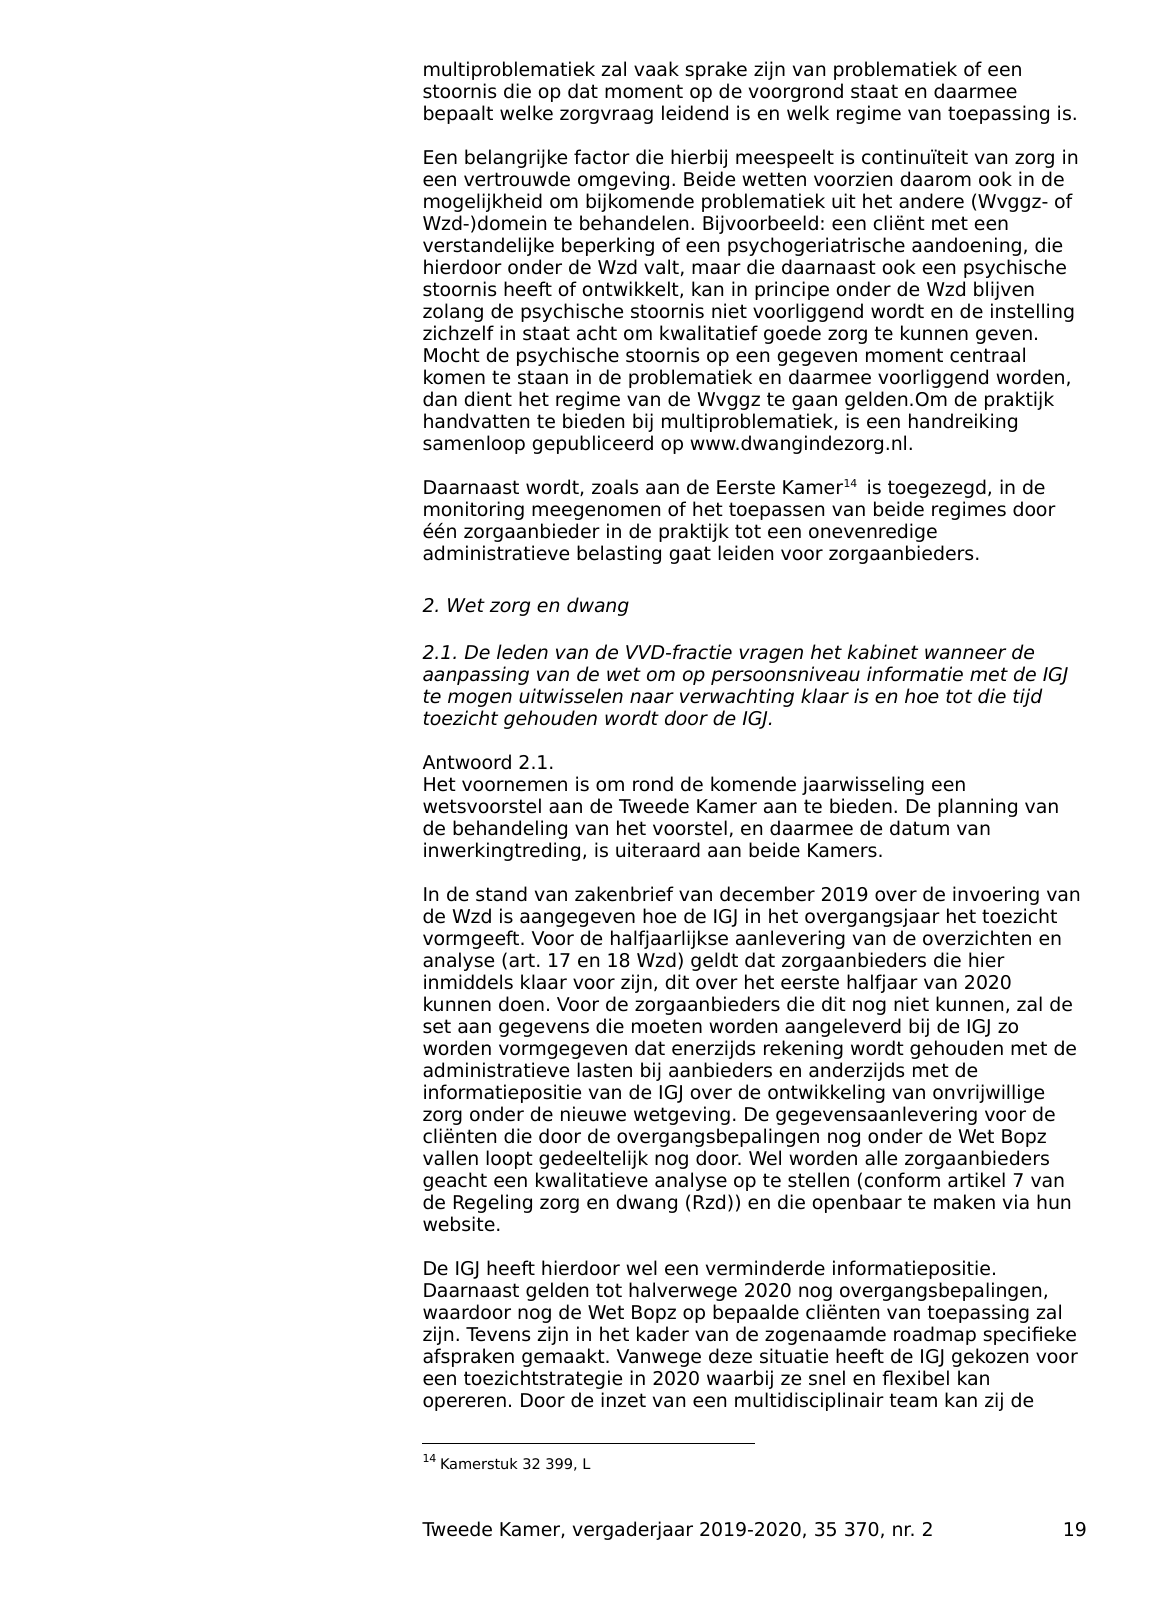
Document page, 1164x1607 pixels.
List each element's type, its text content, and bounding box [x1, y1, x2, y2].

text De IGJ heeft hierdoor wel een verminderde informatiepositie. Daarnaast gelden tot halverwege 2020 nog overgangsbepalingen, waardoor nog de Wet Bopz op bepaalde cliënten van toepassing zal zijn. Tevens zijn in het kader van de zogenaamde roadmap specifieke afspraken gemaakt. Vanwege deze situatie heeft de IGJ gekozen voor een toezichtstrategie in 2020 waarbij ze snel en flexibel kan opereren. Door de inzet van een multidisciplinair team kan zij de [422, 1258, 1087, 1412]
text In de stand van zakenbrief van december 2019 over de invoering van de Wzd is aangegeven hoe de IGJ in het overgangsjaar het toezicht vormgeeft. Voor de halfjaarlijkse aanlevering van de overzichten en analyse (art. 17 en 18 Wzd) geldt dat zorgaanbieders die hier inmiddels klaar voor zijn, dit over het eerste halfjaar van 2020 kunnen doen. Voor de zorgaanbieders die dit nog niet kunnen, zal de set aan gegevens die moeten worden aangeleverd bij de IGJ zo worden vormgegeven dat enerzijds rekening wordt gehouden met de administratieve lasten bij aanbieders en anderzijds met de informatiepositie van de IGJ over de ontwikkeling van onvrijwillige zorg onder de nieuwe wetgeving. De gegevensaanlevering voor de cliënten die door de overgangsbepalingen nog onder de Wet Bopz vallen loopt gedeeltelijk nog door. Wel worden alle zorgaanbieders geacht een kwalitatieve analyse op te stellen (conform artikel 7 van de Regeling zorg en dwang (Rzd)) en die openbaar te maken via hun website. [422, 884, 1087, 1236]
text Antwoord 2.1. [422, 752, 1087, 774]
text Daarnaast wordt, zoals aan de Eerste Kamer is toegezegd, in de monitoring meegenomen of het toepassen van beide regimes door één zorgaanbieder in de praktijk tot een onevenredige administratieve belasting gaat leiden voor zorgaanbieders. [422, 477, 1087, 565]
subtitle 2. Wet zorg en dwang [422, 595, 1087, 617]
text Kamerstuk 32 399, L [422, 1452, 1087, 1474]
text Een belangrijke factor die hierbij meespeelt is continuïteit van zorg in een vertrouwde omgeving. Beide wetten voorzien daarom ook in de mogelijkheid om bijkomende problematiek uit het andere (Wvggz- of Wzd-)domein te behandelen. Bijvoorbeeld: een cliënt met een verstandelijke beperking of een psychogeriatrische aandoening, die hierdoor onder de Wzd valt, maar die daarnaast ook een psychische stoornis heeft of ontwikkelt, kan in principe onder de Wzd blijven zolang de psychische stoornis niet voorliggend wordt en de instelling zichzelf in staat acht om kwalitatief goede zorg te kunnen geven. Mocht de psychische stoornis op een gegeven moment centraal komen te staan in de problematiek en daarmee voorliggend worden, dan dient het regime van de Wvggz te gaan gelden.Om de praktijk handvatten te bieden bij multiproblematiek, is een handreiking samenloop gepubliceerd op www.dwangindezorg.nl. [422, 147, 1087, 455]
text multiproblematiek zal vaak sprake zijn van problematiek of een stoornis die op dat moment op de voorgrond staat en daarmee bepaalt welke zorgvraag leidend is en welk regime van toepassing is. [422, 59, 1087, 125]
text 2.1. De leden van de VVD-fractie vragen het kabinet wanneer de aanpassing van de wet om op persoonsniveau informatie met de IGJ te mogen uitwisselen naar verwachting klaar is en hoe tot die tijd toezicht gehouden wordt door de IGJ. [422, 642, 1087, 730]
text Het voornemen is om rond de komende jaarwisseling een wetsvoorstel aan de Tweede Kamer aan te bieden. De planning van de behandeling van het voorstel, en daarmee de datum van inwerkingtreding, is uiteraard aan beide Kamers. [422, 774, 1087, 862]
